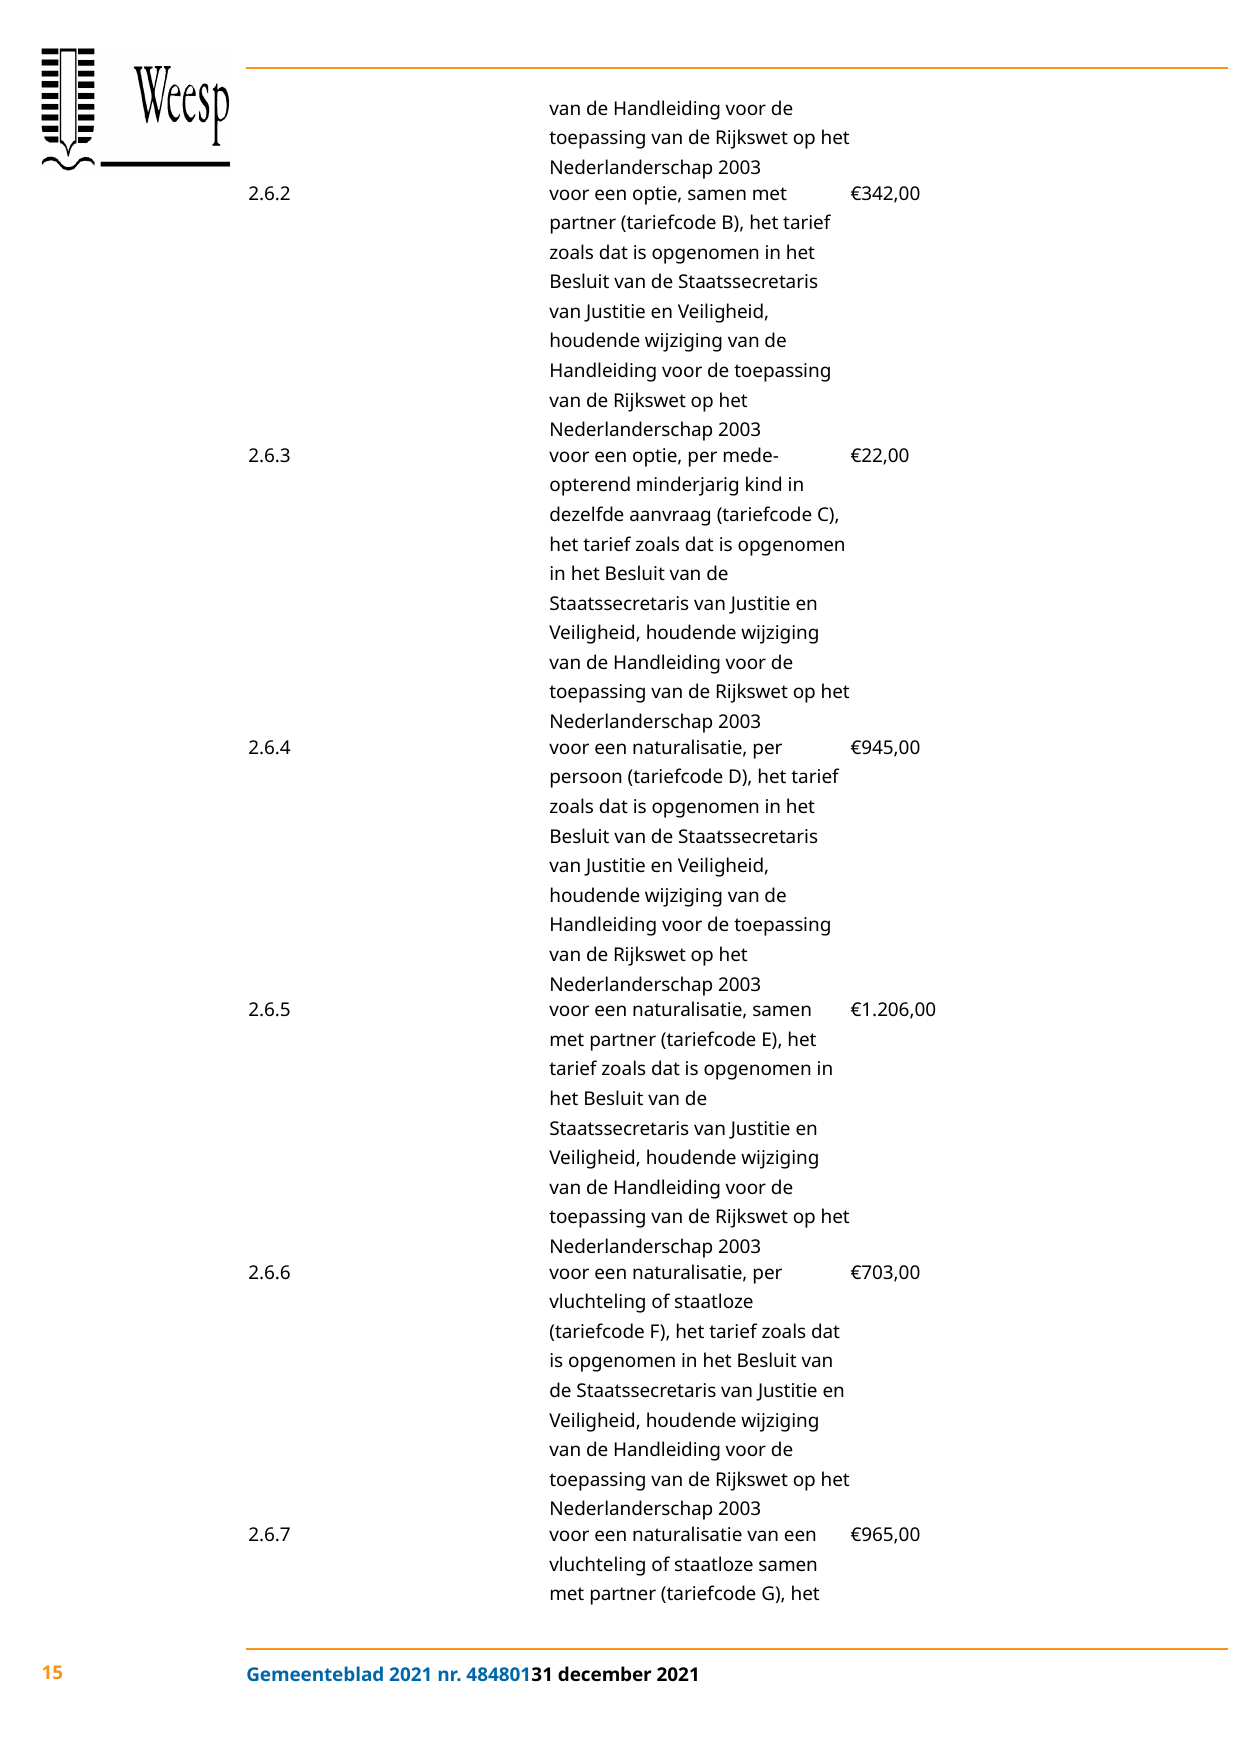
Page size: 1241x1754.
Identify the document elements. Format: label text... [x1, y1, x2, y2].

table_cell voor een optie, per mede-opterend minderjarig kind in dezelfde aanvraag (tariefcode C), het tarief zoals dat is opgenomen in het Besluit van de Staatssecretaris van Justitie en Veiligheid, houdende wijziging van de Handleiding voor de toepassing van de Rijkswet op het Nederlanderschap 2003 [549, 442, 850, 734]
table_cell 2.6.7 [248, 1521, 549, 1606]
table_cell voor een optie, samen met partner (tariefcode B), het tarief zoals dat is opgenomen in het Besluit van de Staatssecretaris van Justitie en Veiligheid, houdende wijziging van de Handleiding voor de toepassing van de Rijkswet op het Nederlanderschap 2003 [549, 180, 850, 442]
table_cell van de Handleiding voor de toepassing van de Rijkswet op het Nederlanderschap 2003 [549, 95, 850, 180]
table_cell 2.6.2 [248, 180, 549, 442]
table_cell €703,00 [850, 1259, 1152, 1521]
table_cell voor een naturalisatie, per persoon (tariefcode D), het tarief zoals dat is opgenomen in het Besluit van de Staatssecretaris van Justitie en Veiligheid, houdende wijziging van de Handleiding voor de toepassing van de Rijkswet op het Nederlanderschap 2003 [549, 734, 850, 996]
table_cell voor een naturalisatie van een vluchteling of staatloze samen met partner (tariefcode G), het [549, 1521, 850, 1606]
table_cell 2.6.3 [248, 442, 549, 734]
table_cell voor een naturalisatie, samen met partner (tariefcode E), het tarief zoals dat is opgenomen in het Besluit van de Staatssecretaris van Justitie en Veiligheid, houdende wijziging van de Handleiding voor de toepassing van de Rijkswet op het Nederlanderschap 2003 [549, 996, 850, 1259]
table_cell [248, 95, 549, 180]
picture [41, 47, 231, 172]
table_cell 2.6.4 [248, 734, 549, 996]
table_cell 2.6.6 [248, 1259, 549, 1521]
table_cell voor een naturalisatie, per vluchteling of staatloze (tariefcode F), het tarief zoals dat is opgenomen in het Besluit van de Staatssecretaris van Justitie en Veiligheid, houdende wijziging van de Handleiding voor de toepassing van de Rijkswet op het Nederlanderschap 2003 [549, 1259, 850, 1521]
table_cell 2.6.5 [248, 996, 549, 1259]
table_cell €342,00 [850, 180, 1152, 442]
table_cell €965,00 [850, 1521, 1152, 1606]
table_cell €945,00 [850, 734, 1152, 996]
table_cell €1.206,00 [850, 996, 1152, 1259]
table_cell €22,00 [850, 442, 1152, 734]
table_cell [850, 95, 1152, 180]
